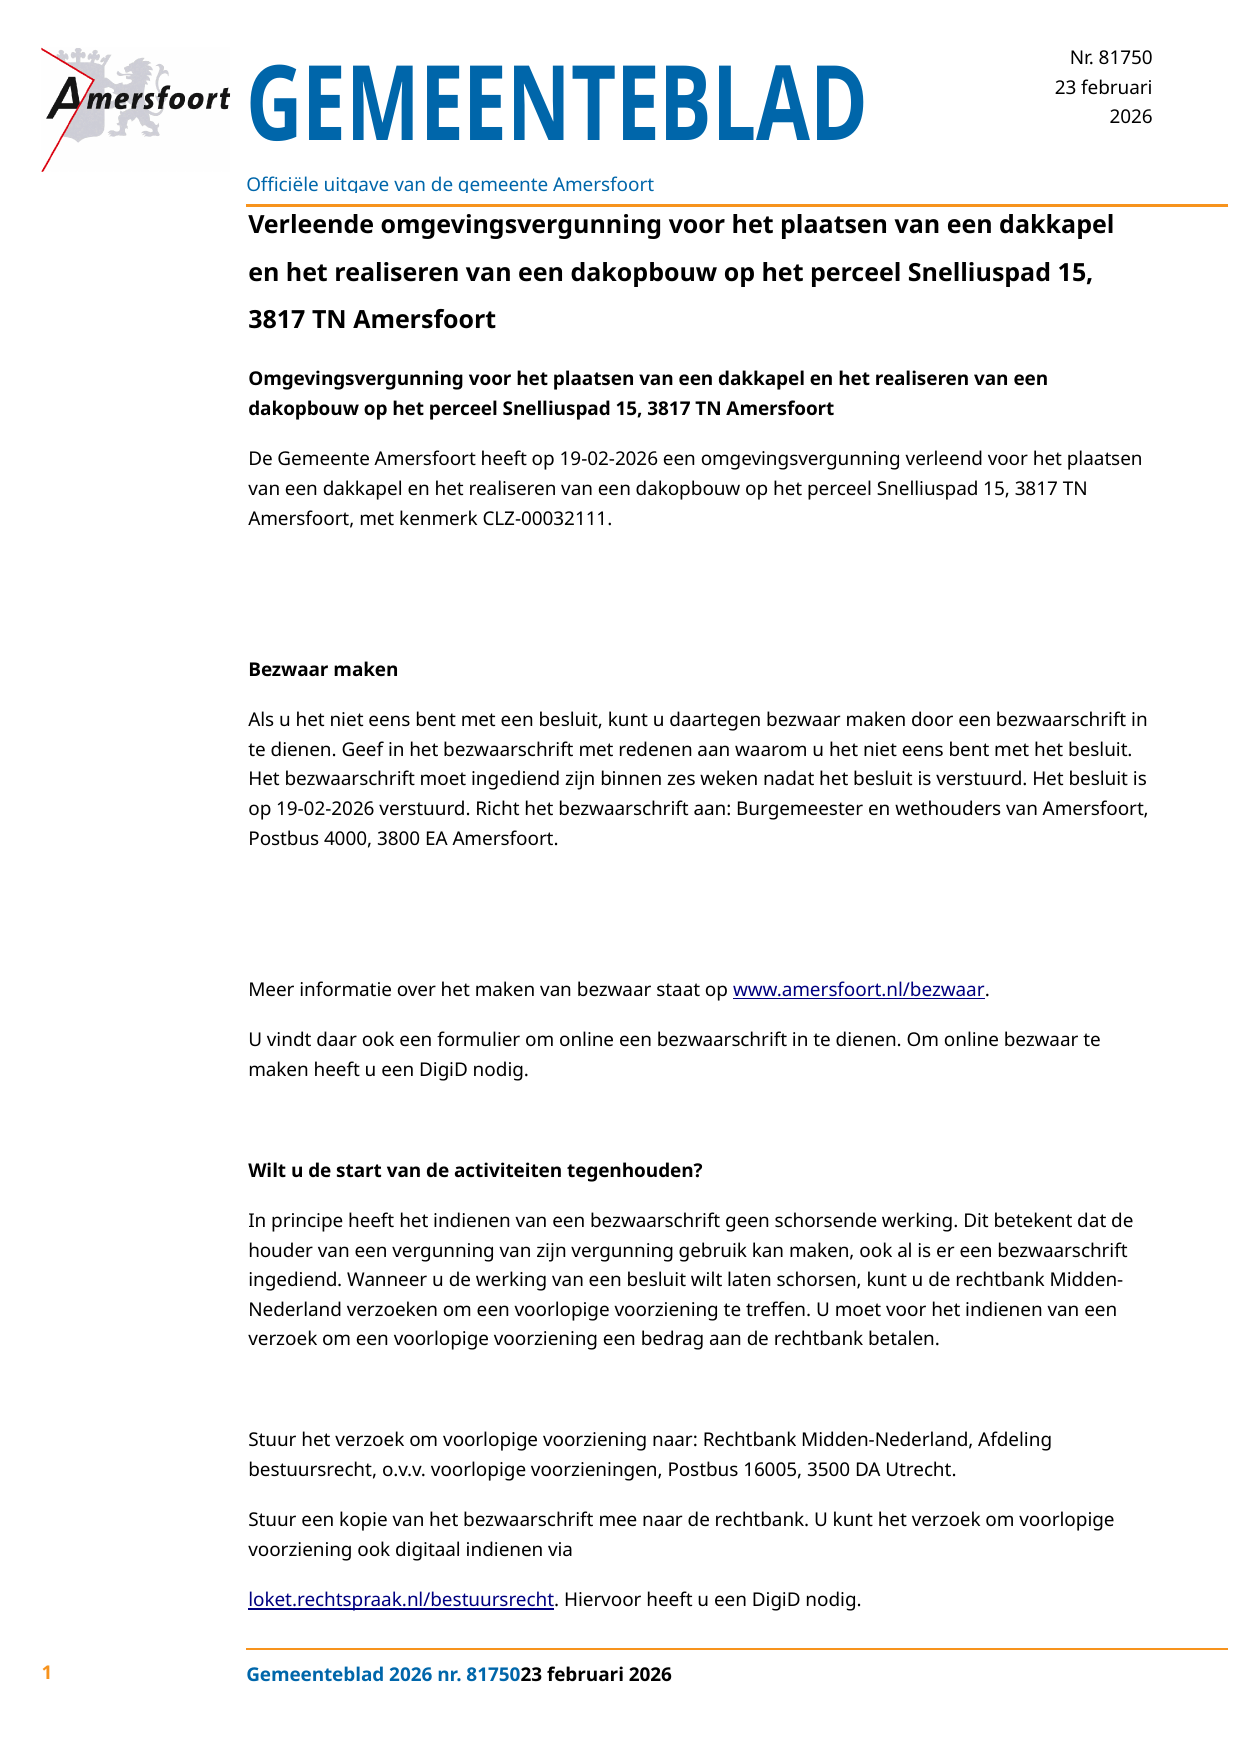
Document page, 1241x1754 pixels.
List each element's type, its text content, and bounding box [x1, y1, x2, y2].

text De Gemeente Amersfoort heeft op 19-02-2026 een omgevingsvergunning verleend voor het plaatsen van een dakkapel en het realiseren van een dakopbouw op het perceel Snelliuspad 15, 3817 TN Amersfoort, met kenmerk CLZ-00032111. [248, 446, 1152, 530]
text loket.rechtspraak.nl/bestuursrecht. Hiervoor heeft u een DigiD nodig. [248, 1586, 1152, 1612]
text Meer informatie over het maken van bezwaar staat op www.amersfoort.nl/bezwaar. [248, 976, 1152, 1002]
text Stuur het verzoek om voorlopige voorziening naar: Rechtbank Midden-Nederland, Afdeling bestuursrecht, o.v.v. voorlopige voorzieningen, Postbus 16005, 3500 DA Utrecht. [248, 1426, 1152, 1482]
text Bezwaar maken [248, 656, 1152, 682]
text Omgevingsvergunning voor het plaatsen van een dakkapel en het realiseren van een dakopbouw op het perceel Snelliuspad 15, 3817 TN Amersfoort [248, 366, 1152, 421]
text Als u het niet eens bent met een besluit, kunt u daartegen bezwaar maken door een bezwaarschrift in te dienen. Geef in het bezwaarschrift met redenen aan waarom u het niet eens bent met het besluit. Het bezwaarschrift moet ingediend zijn binnen zes weken nadat het besluit is verstuurd. Het besluit is op 19-02-2026 verstuurd. Richt het bezwaarschrift aan: Burgemeester en wethouders van Amersfoort, Postbus 4000, 3800 EA Amersfoort. [248, 706, 1152, 850]
text Stuur een kopie van het bezwaarschrift mee naar de rechtbank. U kunt het verzoek om voorlopige voorziening ook digitaal indienen via [248, 1506, 1152, 1562]
picture [41, 47, 231, 172]
text Wilt u de start van de activiteiten tegenhouden? [248, 1157, 1152, 1182]
text Verleende omgevingsvergunning voor het plaatsen van een dakkapel en het realiseren van een dakopbouw op het perceel Snelliuspad 15, 3817 TN Amersfoort [248, 207, 1152, 336]
text In principe heeft het indienen van een bezwaarschrift geen schorsende werking. Dit betekent dat de houder van een vergunning van zijn vergunning gebruik kan maken, ook al is er een bezwaarschrift ingediend. Wanneer u de werking van een besluit wilt laten schorsen, kunt u de rechtbank Midden-Nederland verzoeken om een voorlopige voorziening te treffen. U moet voor het indienen van een verzoek om een voorlopige voorziening een bedrag aan de rechtbank betalen. [248, 1207, 1152, 1351]
text U vindt daar ook een formulier om online een bezwaarschrift in te dienen. Om online bezwaar te maken heeft u een DigiD nodig. [248, 1026, 1152, 1082]
